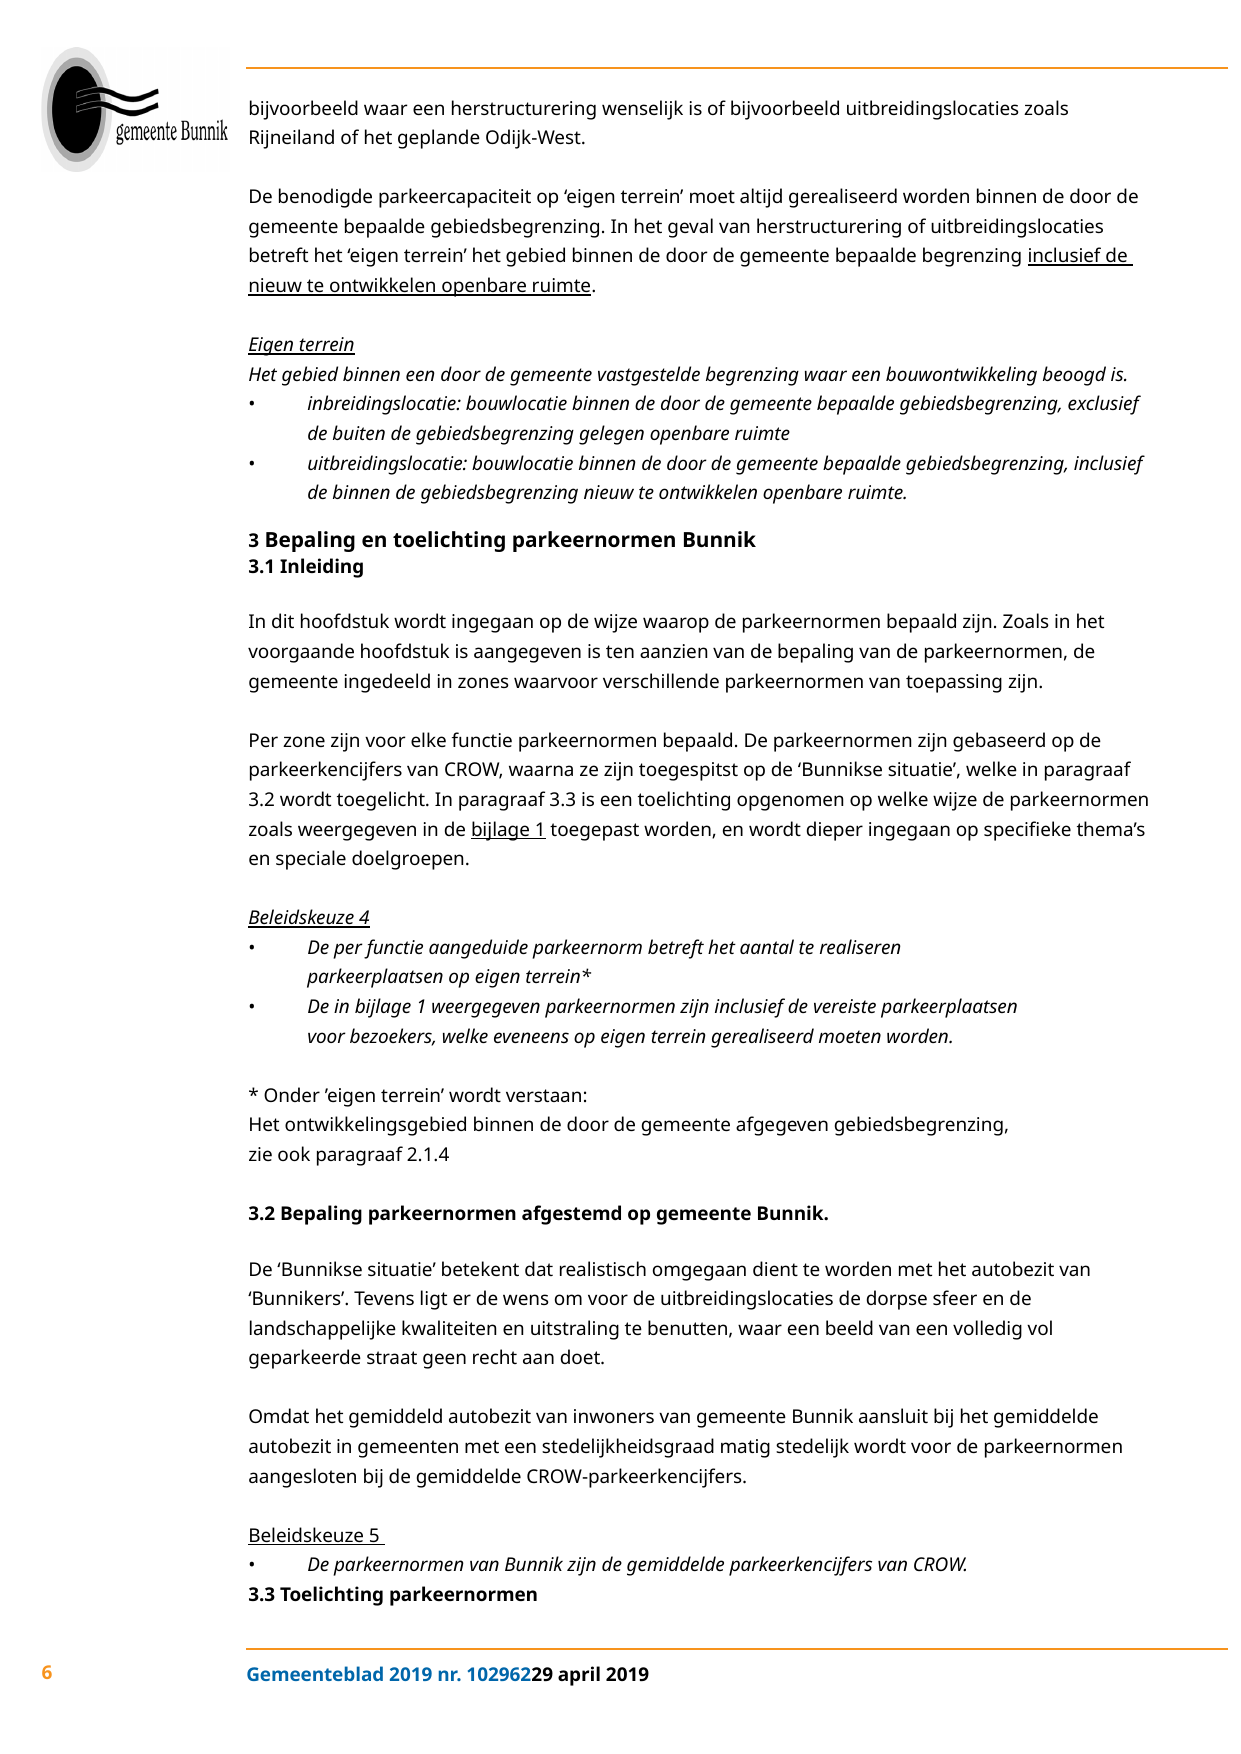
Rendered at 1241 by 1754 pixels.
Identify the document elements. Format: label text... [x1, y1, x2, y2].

text 3.3 Toelichting parkeernormen [248, 1581, 1152, 1607]
list De per functie aangeduide parkeernorm betreft het aantal te realiseren [248, 934, 1152, 960]
text De benodigde parkeercapaciteit op ‘eigen terrein’ moet altijd gerealiseerd worden binnen de door de gemeente bepaalde gebiedsbegrenzing. In het geval van herstructurering of uitbreidingslocaties betreft het ‘eigen terrein’ het gebied binnen de door de gemeente bepaalde begrenzing inclusief de nieuw te ontwikkelen openbare ruimte. [248, 183, 1152, 298]
text In dit hoofdstuk wordt ingegaan op de wijze waarop de parkeernormen bepaald zijn. Zoals in het voorgaande hoofdstuk is aangegeven is ten aanzien van de bepaling van de parkeernormen, de gemeente ingedeeld in zones waarvoor verschillende parkeernormen van toepassing zijn. [248, 609, 1152, 694]
list De parkeernormen van Bunnik zijn de gemiddelde parkeerkencijfers van CROW. [248, 1552, 1152, 1577]
text Het ontwikkelingsgebied binnen de door de gemeente afgegeven gebiedsbegrenzing, [248, 1112, 1152, 1137]
text Per zone zijn voor elke functie parkeernormen bepaald. De parkeernormen zijn gebaseerd op de parkeerkencijfers van CROW, waarna ze zijn toegespitst op de ‘Bunnikse situatie’, welke in paragraaf 3.2 wordt toegelicht. In paragraaf 3.3 is een toelichting opgenomen op welke wijze de parkeernormen zoals weergegeven in de bijlage 1 toegepast worden, en wordt dieper ingegaan op specifieke thema’s en speciale doelgroepen. [248, 727, 1152, 871]
text 3 Bepaling en toelichting parkeernormen Bunnik [248, 525, 1152, 553]
text zie ook paragraaf 2.1.4 [248, 1141, 1152, 1167]
text De ‘Bunnikse situatie’ betekent dat realistisch omgegaan dient te worden met het autobezit van ‘Bunnikers’. Tevens ligt er de wens om voor de uitbreidingslocaties de dorpse sfeer en de landschappelijke kwaliteiten en uitstraling te benutten, waar een beeld van een volledig vol geparkeerde straat geen recht aan doet. [248, 1256, 1152, 1370]
text Eigen terrein [248, 331, 1152, 357]
list uitbreidingslocatie: bouwlocatie binnen de door de gemeente bepaalde gebiedsbegrenzing, inclusief de binnen de gebiedsbegrenzing nieuw te ontwikkelen openbare ruimte. [248, 450, 1152, 505]
text bijvoorbeeld waar een herstructurering wenselijk is of bijvoorbeeld uitbreidingslocaties zoals Rijneiland of het geplande Odijk-West. [248, 95, 1152, 150]
text Beleidskeuze 5 [248, 1522, 1152, 1548]
text Het gebied binnen een door de gemeente vastgestelde begrenzing waar een bouwontwikkeling beoogd is. [248, 361, 1152, 387]
text Omdat het gemiddeld autobezit van inwoners van gemeente Bunnik aansluit bij het gemiddelde autobezit in gemeenten met een stedelijkheidsgraad matig stedelijk wordt voor de parkeernormen aangesloten bij de gemiddelde CROW-parkeerkencijfers. [248, 1404, 1152, 1488]
list parkeerplaatsen op eigen terrein* [248, 964, 1152, 989]
text 3.2 Bepaling parkeernormen afgestemd op gemeente Bunnik. [248, 1200, 1152, 1226]
list inbreidingslocatie: bouwlocatie binnen de door de gemeente bepaalde gebiedsbegrenzing, exclusief de buiten de gebiedsbegrenzing gelegen openbare ruimte [248, 391, 1152, 446]
text 3.1 Inleiding [248, 553, 1152, 579]
text Beleidskeuze 4 [248, 904, 1152, 930]
list De in bijlage 1 weergegeven parkeernormen zijn inclusief de vereiste parkeerplaatsen [248, 993, 1152, 1019]
text * Onder ’eigen terrein’ wordt verstaan: [248, 1082, 1152, 1108]
list voor bezoekers, welke eveneens op eigen terrein gerealiseerd moeten worden. [248, 1023, 1152, 1049]
picture [41, 47, 231, 172]
